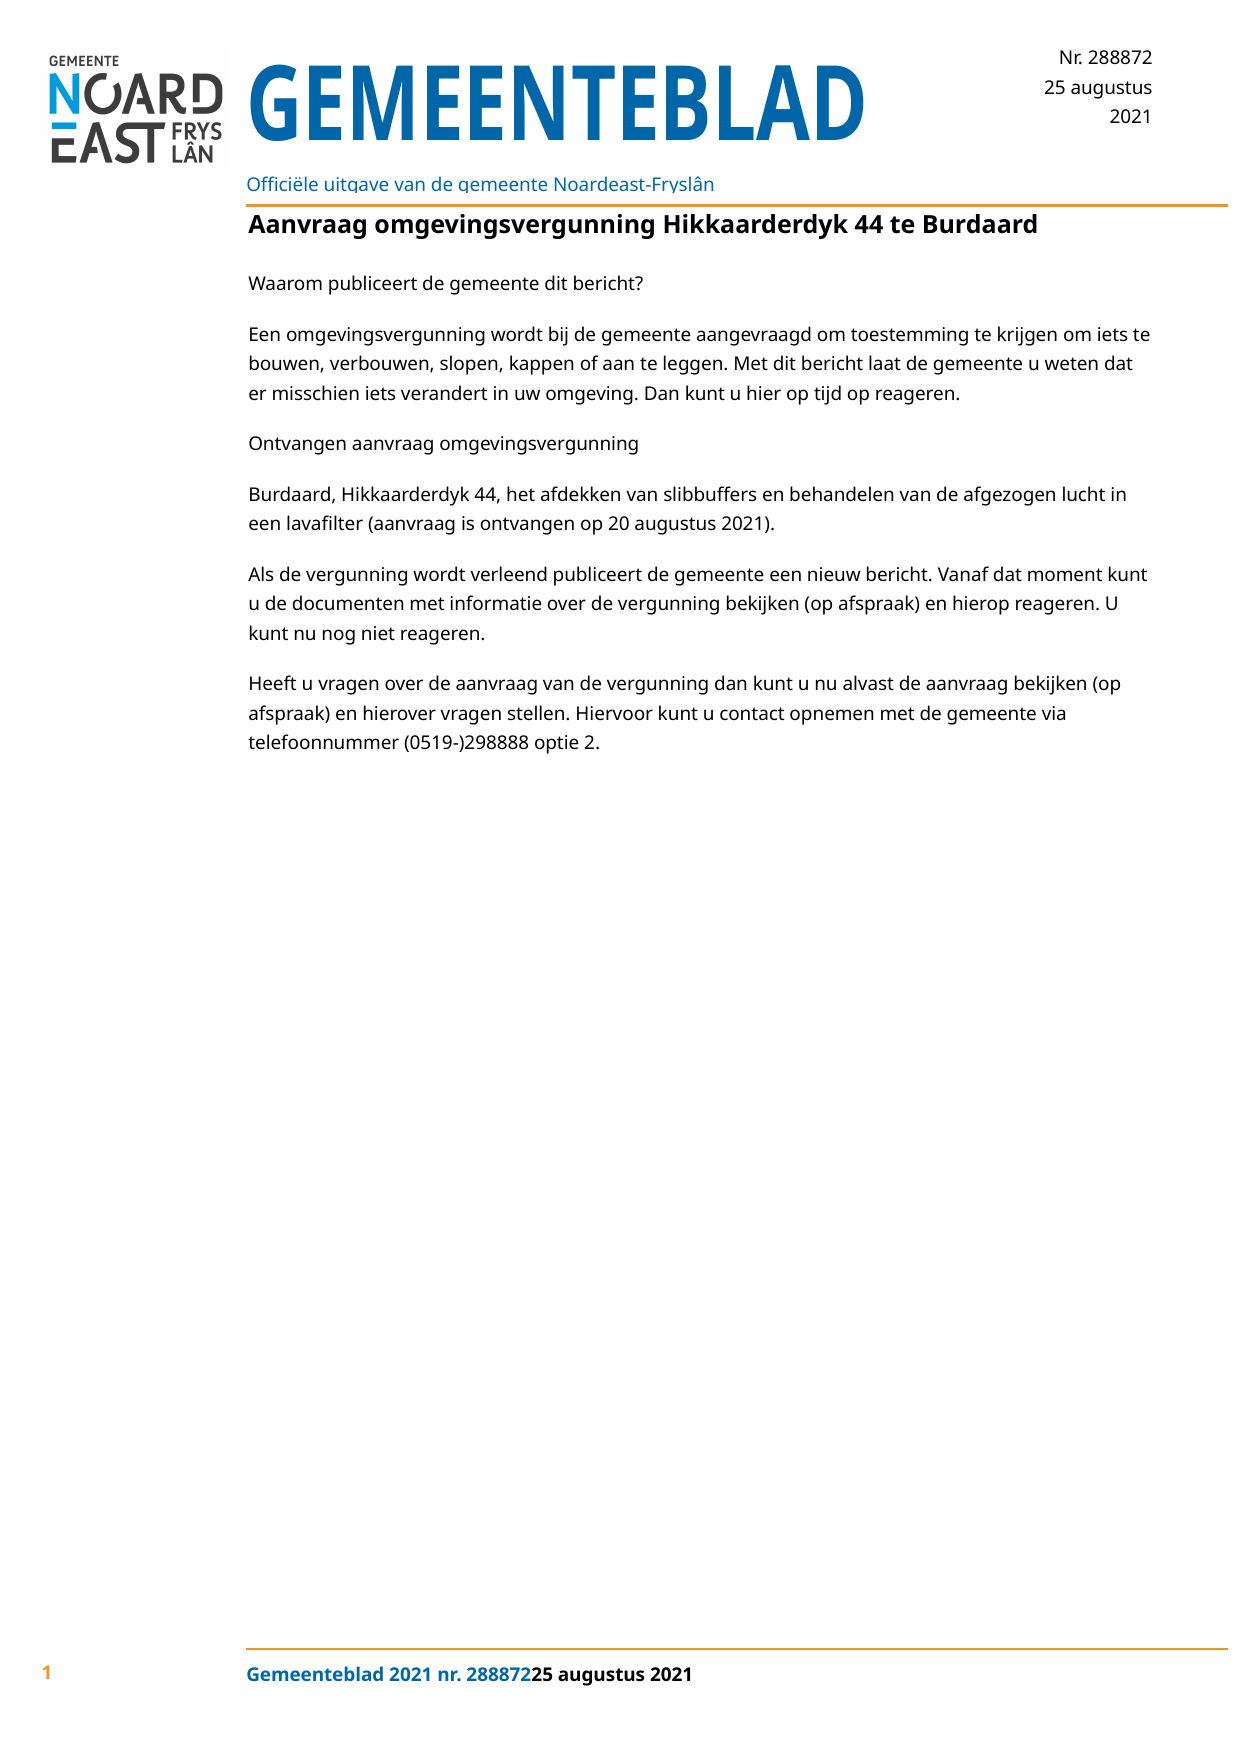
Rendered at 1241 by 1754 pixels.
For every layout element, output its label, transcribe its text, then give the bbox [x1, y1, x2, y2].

text Een omgevingsvergunning wordt bij de gemeente aangevraagd om toestemming te krijgen om iets te bouwen, verbouwen, slopen, kappen of aan te leggen. Met dit bericht laat de gemeente u weten dat er misschien iets verandert in uw omgeving. Dan kunt u hier op tijd op reageren. [248, 321, 1152, 406]
text Ontvangen aanvraag omgevingsvergunning [248, 430, 1152, 456]
text Heeft u vragen over de aanvraag van de vergunning dan kunt u nu alvast de aanvraag bekijken (op afspraak) en hierover vragen stellen. Hiervoor kunt u contact opnemen met de gemeente via telefoonnummer (0519-)298888 optie 2. [248, 670, 1152, 755]
text Als de vergunning wordt verleend publiceert de gemeente een nieuw bericht. Vanaf dat moment kunt u de documenten met informatie over de vergunning bekijken (op afspraak) en hierop reageren. U kunt nu nog niet reageren. [248, 561, 1152, 646]
text Waarom publiceert de gemeente dit bericht? [248, 270, 1152, 296]
picture [41, 47, 231, 172]
text Burdaard, Hikkaarderdyk 44, het afdekken van slibbuffers en behandelen van de afgezogen lucht in een lavafilter (aanvraag is ontvangen op 20 augustus 2021). [248, 481, 1152, 536]
text Aanvraag omgevingsvergunning Hikkaarderdyk 44 te Burdaard [248, 207, 1152, 241]
